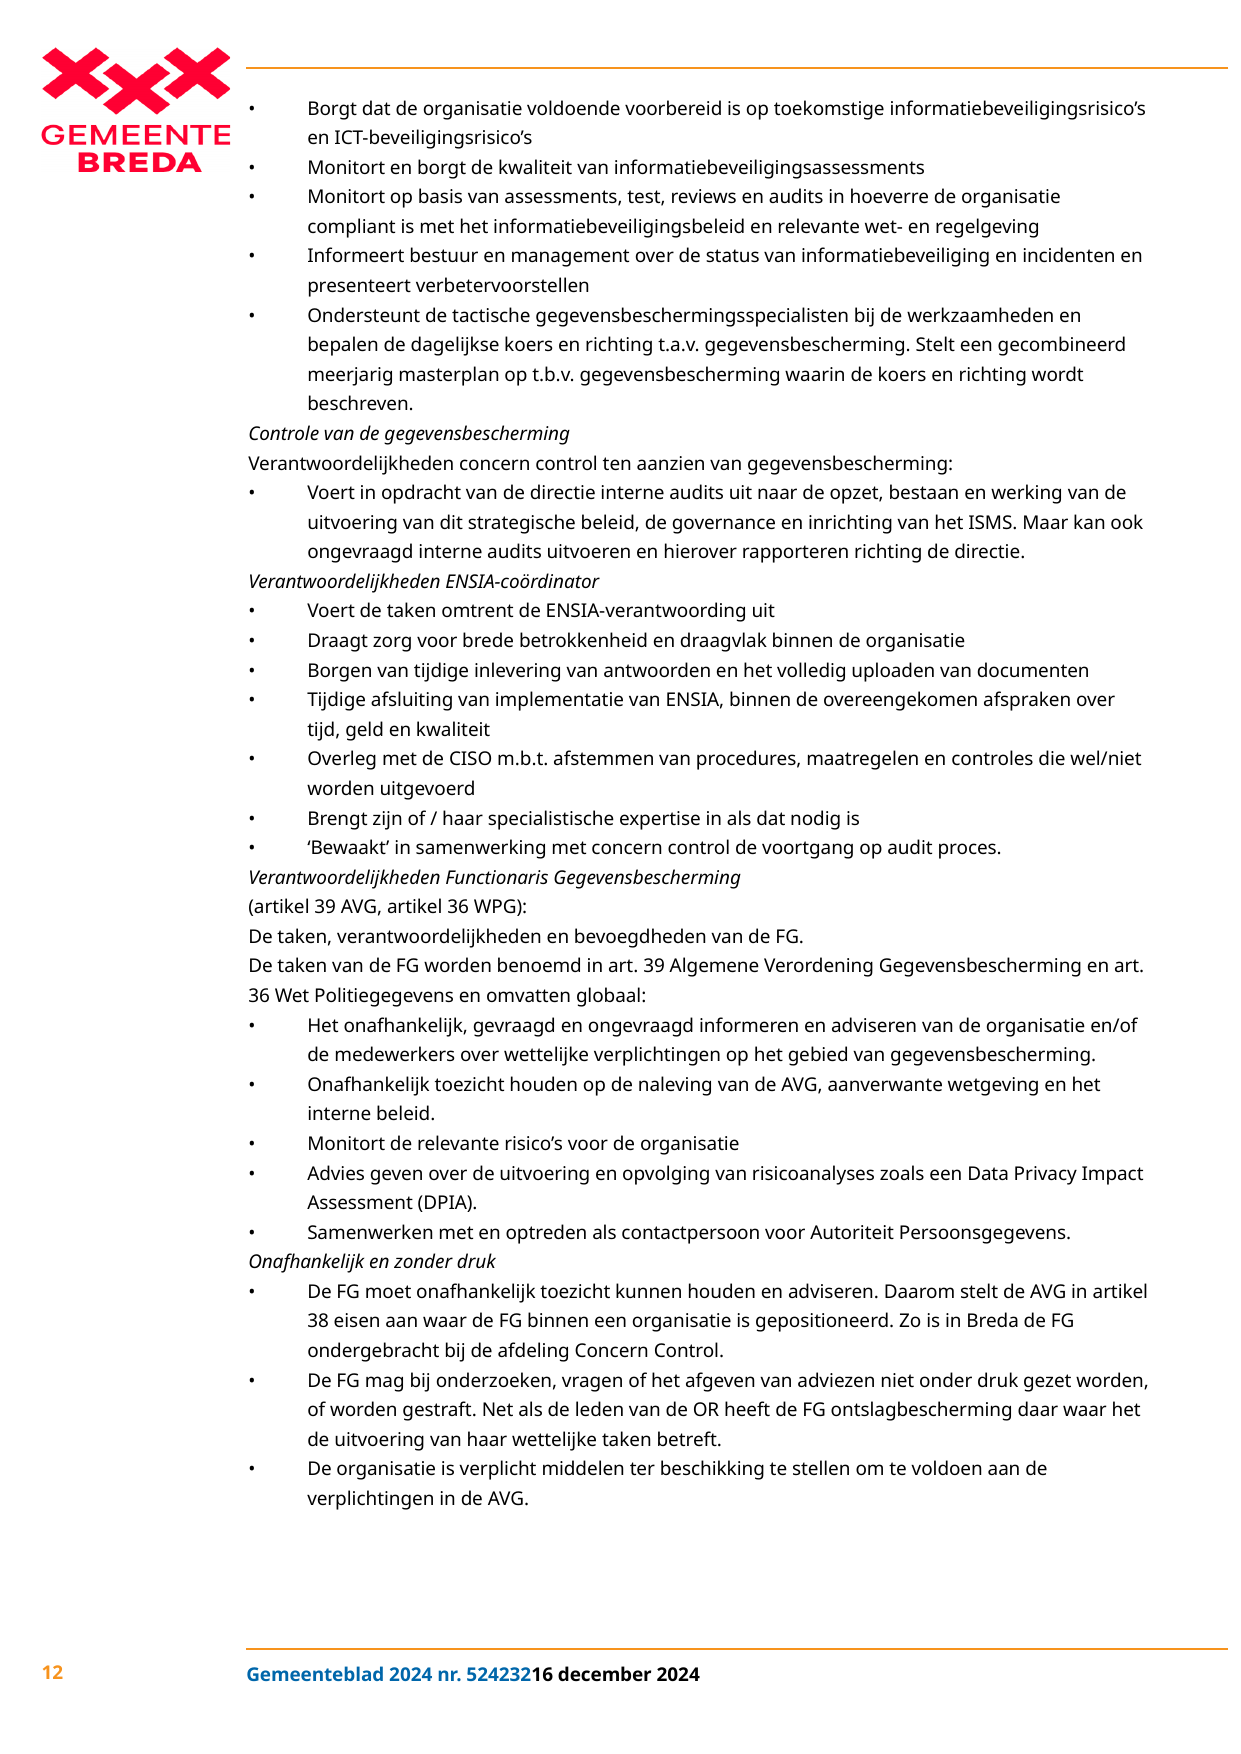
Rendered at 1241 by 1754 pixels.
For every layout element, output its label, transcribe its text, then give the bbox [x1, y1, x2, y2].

text Verantwoordelijkheden Functionaris Gegevensbescherming [248, 864, 1152, 890]
text (artikel 39 AVG, artikel 36 WPG): [248, 893, 1152, 919]
text Onafhankelijk en zonder druk [248, 1248, 1152, 1274]
picture [41, 47, 231, 172]
list Borgt dat de organisatie voldoende voorbereid is op toekomstige informatiebeveiligingsrisico’s en ICT-beveiligingsrisico’s [248, 95, 1152, 150]
text De taken, verantwoordelijkheden en bevoegdheden van de FG. [248, 923, 1152, 949]
list Brengt zijn of / haar specialistische expertise in als dat nodig is [248, 805, 1152, 831]
list Voert de taken omtrent de ENSIA-verantwoording uit [248, 598, 1152, 623]
list Advies geven over de uitvoering en opvolging van risicoanalyses zoals een Data Privacy Impact Assessment (DPIA). [248, 1160, 1152, 1215]
list Samenwerken met en optreden als contactpersoon voor Autoriteit Persoonsgegevens. [248, 1219, 1152, 1245]
list ‘Bewaakt’ in samenwerking met concern control de voortgang op audit proces. [248, 834, 1152, 860]
text Verantwoordelijkheden ENSIA-coördinator [248, 568, 1152, 594]
list Onafhankelijk toezicht houden op de naleving van de AVG, aanverwante wetgeving en het interne beleid. [248, 1071, 1152, 1126]
list De organisatie is verplicht middelen ter beschikking te stellen om te voldoen aan de verplichtingen in de AVG. [248, 1456, 1152, 1511]
list De FG moet onafhankelijk toezicht kunnen houden en adviseren. Daarom stelt de AVG in artikel 38 eisen aan waar de FG binnen een organisatie is gepositioneerd. Zo is in Breda de FG ondergebracht bij de afdeling Concern Control. [248, 1278, 1152, 1363]
list Tijdige afsluiting van implementatie van ENSIA, binnen de overeengekomen afspraken over tijd, geld en kwaliteit [248, 686, 1152, 742]
list Ondersteunt de tactische gegevensbeschermingsspecialisten bij de werkzaamheden en bepalen de dagelijkse koers en richting t.a.v. gegevensbescherming. Stelt een gecombineerd meerjarig masterplan op t.b.v. gegevensbescherming waarin de koers en richting wordt beschreven. [248, 302, 1152, 416]
list Informeert bestuur en management over de status van informatiebeveiliging en incidenten en presenteert verbetervoorstellen [248, 243, 1152, 298]
list Monitort op basis van assessments, test, reviews en audits in hoeverre de organisatie compliant is met het informatiebeveiligingsbeleid en relevante wet- en regelgeving [248, 183, 1152, 239]
text Verantwoordelijkheden concern control ten aanzien van gegevensbescherming: [248, 450, 1152, 476]
list De FG mag bij onderzoeken, vragen of het afgeven van adviezen niet onder druk gezet worden, of worden gestraft. Net als de leden van de OR heeft de FG ontslagbescherming daar waar het de uitvoering van haar wettelijke taken betreft. [248, 1367, 1152, 1452]
list Voert in opdracht van de directie interne audits uit naar de opzet, bestaan en werking van de uitvoering van dit strategische beleid, de governance en inrichting van het ISMS. Maar kan ook ongevraagd interne audits uitvoeren en hierover rapporteren richting de directie. [248, 479, 1152, 564]
list Het onafhankelijk, gevraagd en ongevraagd informeren en adviseren van de organisatie en/of de medewerkers over wettelijke verplichtingen op het gebied van gegevensbescherming. [248, 1012, 1152, 1067]
text De taken van de FG worden benoemd in art. 39 Algemene Verordening Gegevensbescherming en art. 36 Wet Politiegegevens en omvatten globaal: [248, 953, 1152, 1008]
list Overleg met de CISO m.b.t. afstemmen van procedures, maatregelen en controles die wel/niet worden uitgevoerd [248, 746, 1152, 801]
list Monitort de relevante risico’s voor de organisatie [248, 1130, 1152, 1156]
list Borgen van tijdige inlevering van antwoorden en het volledig uploaden van documenten [248, 657, 1152, 683]
text Controle van de gegevensbescherming [248, 420, 1152, 446]
list Draagt zorg voor brede betrokkenheid en draagvlak binnen de organisatie [248, 627, 1152, 653]
list Monitort en borgt de kwaliteit van informatiebeveiligingsassessments [248, 154, 1152, 180]
